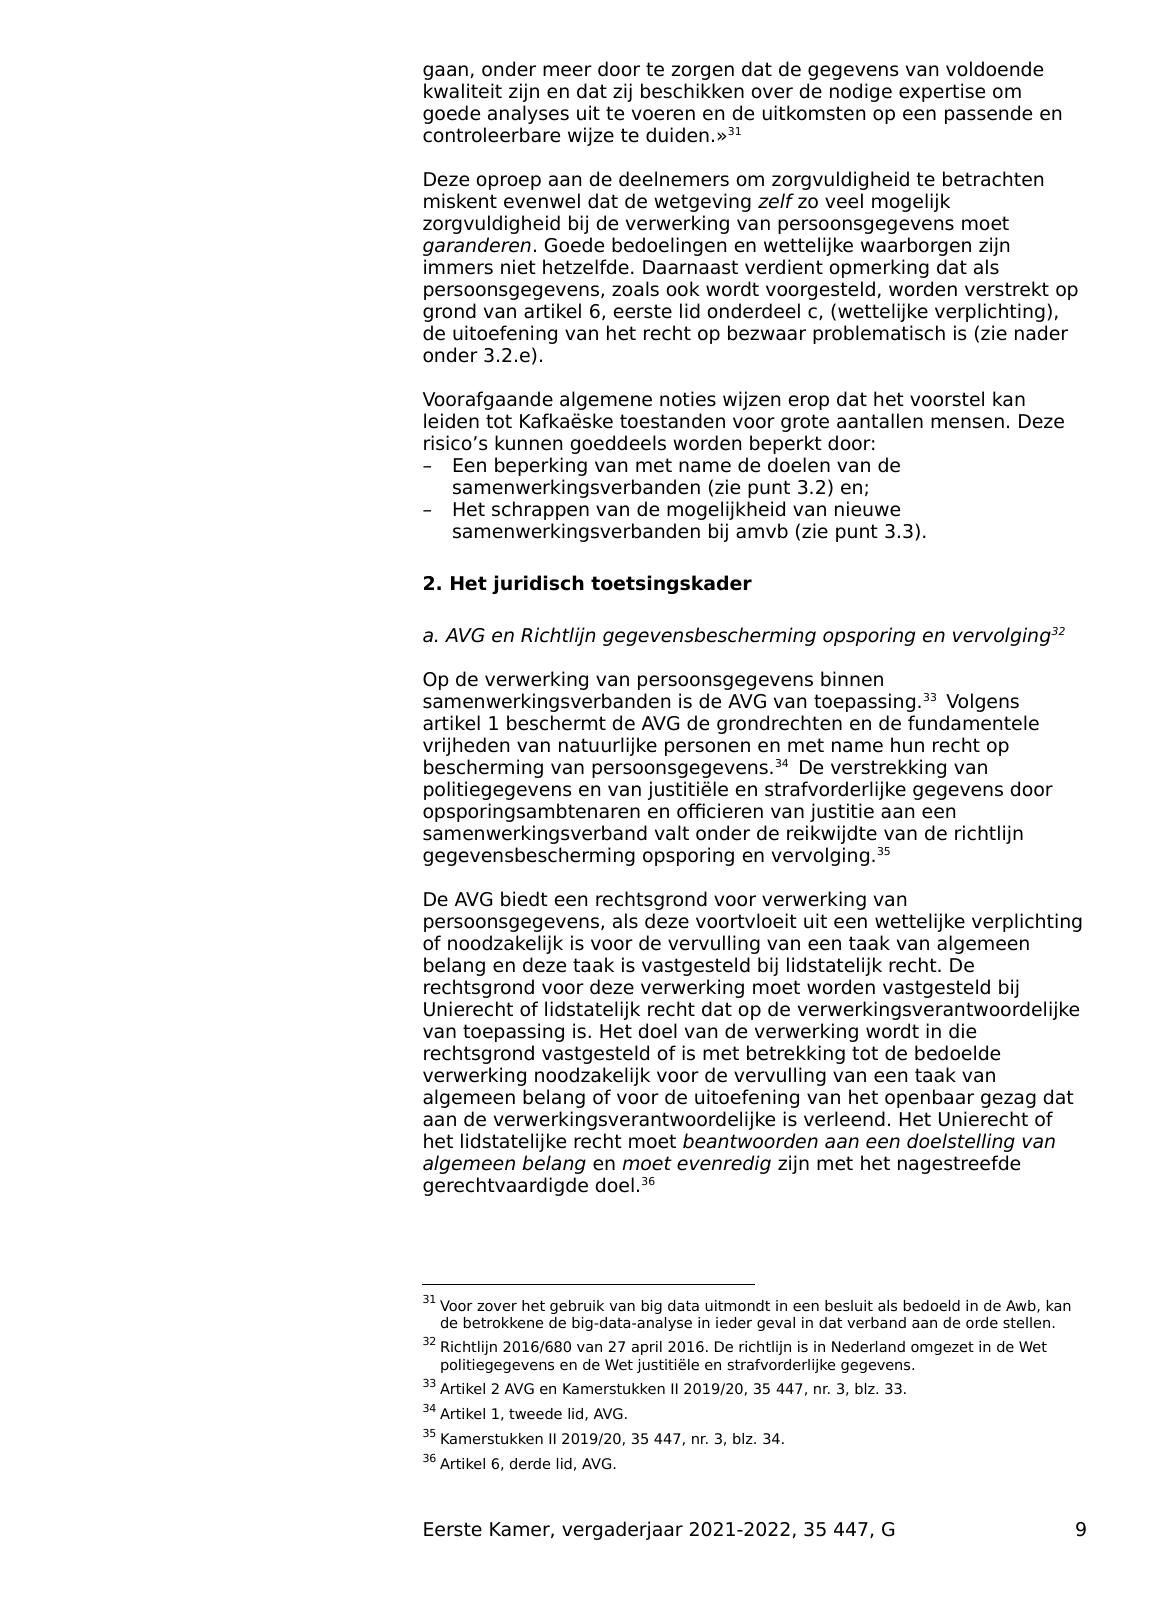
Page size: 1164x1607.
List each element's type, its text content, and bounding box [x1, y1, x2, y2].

text Voor zover het gebruik van big data uitmondt in een besluit als bedoeld in de Awb, kan de betrokkene de big-data-analyse in ieder geval in dat verband aan de orde stellen. [422, 1293, 1087, 1332]
text Kamerstukken II 2019/20, 35 447, nr. 3, blz. 34. [422, 1427, 1087, 1449]
text Richtlijn 2016/680 van 27 april 2016. De richtlijn is in Nederland omgezet in de Wet politiegegevens en de Wet justitiële en strafvorderlijke gegevens. [422, 1335, 1087, 1374]
text Artikel 1, tweede lid, AVG. [422, 1402, 1087, 1424]
text gaan, onder meer door te zorgen dat de gegevens van voldoende kwaliteit zijn en dat zij beschikken over de nodige expertise om goede analyses uit te voeren en de uitkomsten op een passende en controleerbare wijze te duiden.» [422, 59, 1087, 147]
text Artikel 6, derde lid, AVG. [422, 1452, 1087, 1474]
text Deze oproep aan de deelnemers om zorgvuldigheid te betrachten miskent evenwel dat de wetgeving zelf zo veel mogelijk zorgvuldigheid bij de verwerking van persoonsgegevens moet garanderen. Goede bedoelingen en wettelijke waarborgen zijn immers niet hetzelfde. Daarnaast verdient opmerking dat als persoonsgegevens, zoals ook wordt voorgesteld, worden verstrekt op grond van artikel 6, eerste lid onderdeel c, (wettelijke verplichting), de uitoefening van het recht op bezwaar problematisch is (zie nader onder 3.2.e). [422, 169, 1087, 367]
text De AVG biedt een rechtsgrond voor verwerking van persoonsgegevens, als deze voortvloeit uit een wettelijke verplichting of noodzakelijk is voor de vervulling van een taak van algemeen belang en deze taak is vastgesteld bij lidstatelijk recht. De rechtsgrond voor deze verwerking moet worden vastgesteld bij Unierecht of lidstatelijk recht dat op de verwerkingsverantwoordelijke van toepassing is. Het doel van de verwerking wordt in die rechtsgrond vastgesteld of is met betrekking tot de bedoelde verwerking noodzakelijk voor de vervulling van een taak van algemeen belang of voor de uitoefening van het openbaar gezag dat aan de verwerkingsverantwoordelijke is verleend. Het Unierecht of het lidstatelijke recht moet beantwoorden aan een doelstelling van algemeen belang en moet evenredig zijn met het nagestreefde gerechtvaardigde doel. [422, 889, 1087, 1197]
subtitle a. AVG en Richtlijn gegevensbescherming opsporing en vervolging [422, 625, 1087, 647]
text – Het schrappen van de mogelijkheid van nieuwe samenwerkingsverbanden bij amvb (zie punt 3.3). [422, 499, 1087, 543]
text Voorafgaande algemene noties wijzen erop dat het voorstel kan leiden tot Kafkaëske toestanden voor grote aantallen mensen. Deze risico’s kunnen goeddeels worden beperkt door: [422, 389, 1087, 455]
text – Een beperking van met name de doelen van de samenwerkingsverbanden (zie punt 3.2) en; [422, 455, 1087, 499]
text Artikel 2 AVG en Kamerstukken II 2019/20, 35 447, nr. 3, blz. 33. [422, 1377, 1087, 1399]
subtitle 2. Het juridisch toetsingskader [422, 573, 1087, 595]
text Op de verwerking van persoonsgegevens binnen samenwerkingsverbanden is de AVG van toepassing. Volgens artikel 1 beschermt de AVG de grondrechten en de fundamentele vrijheden van natuurlijke personen en met name hun recht op bescherming van persoonsgegevens. De verstrekking van politiegegevens en van justitiële en strafvorderlijke gegevens door opsporingsambtenaren en officieren van justitie aan een samenwerkingsverband valt onder de reikwijdte van de richtlijn gegevensbescherming opsporing en vervolging. [422, 669, 1087, 867]
